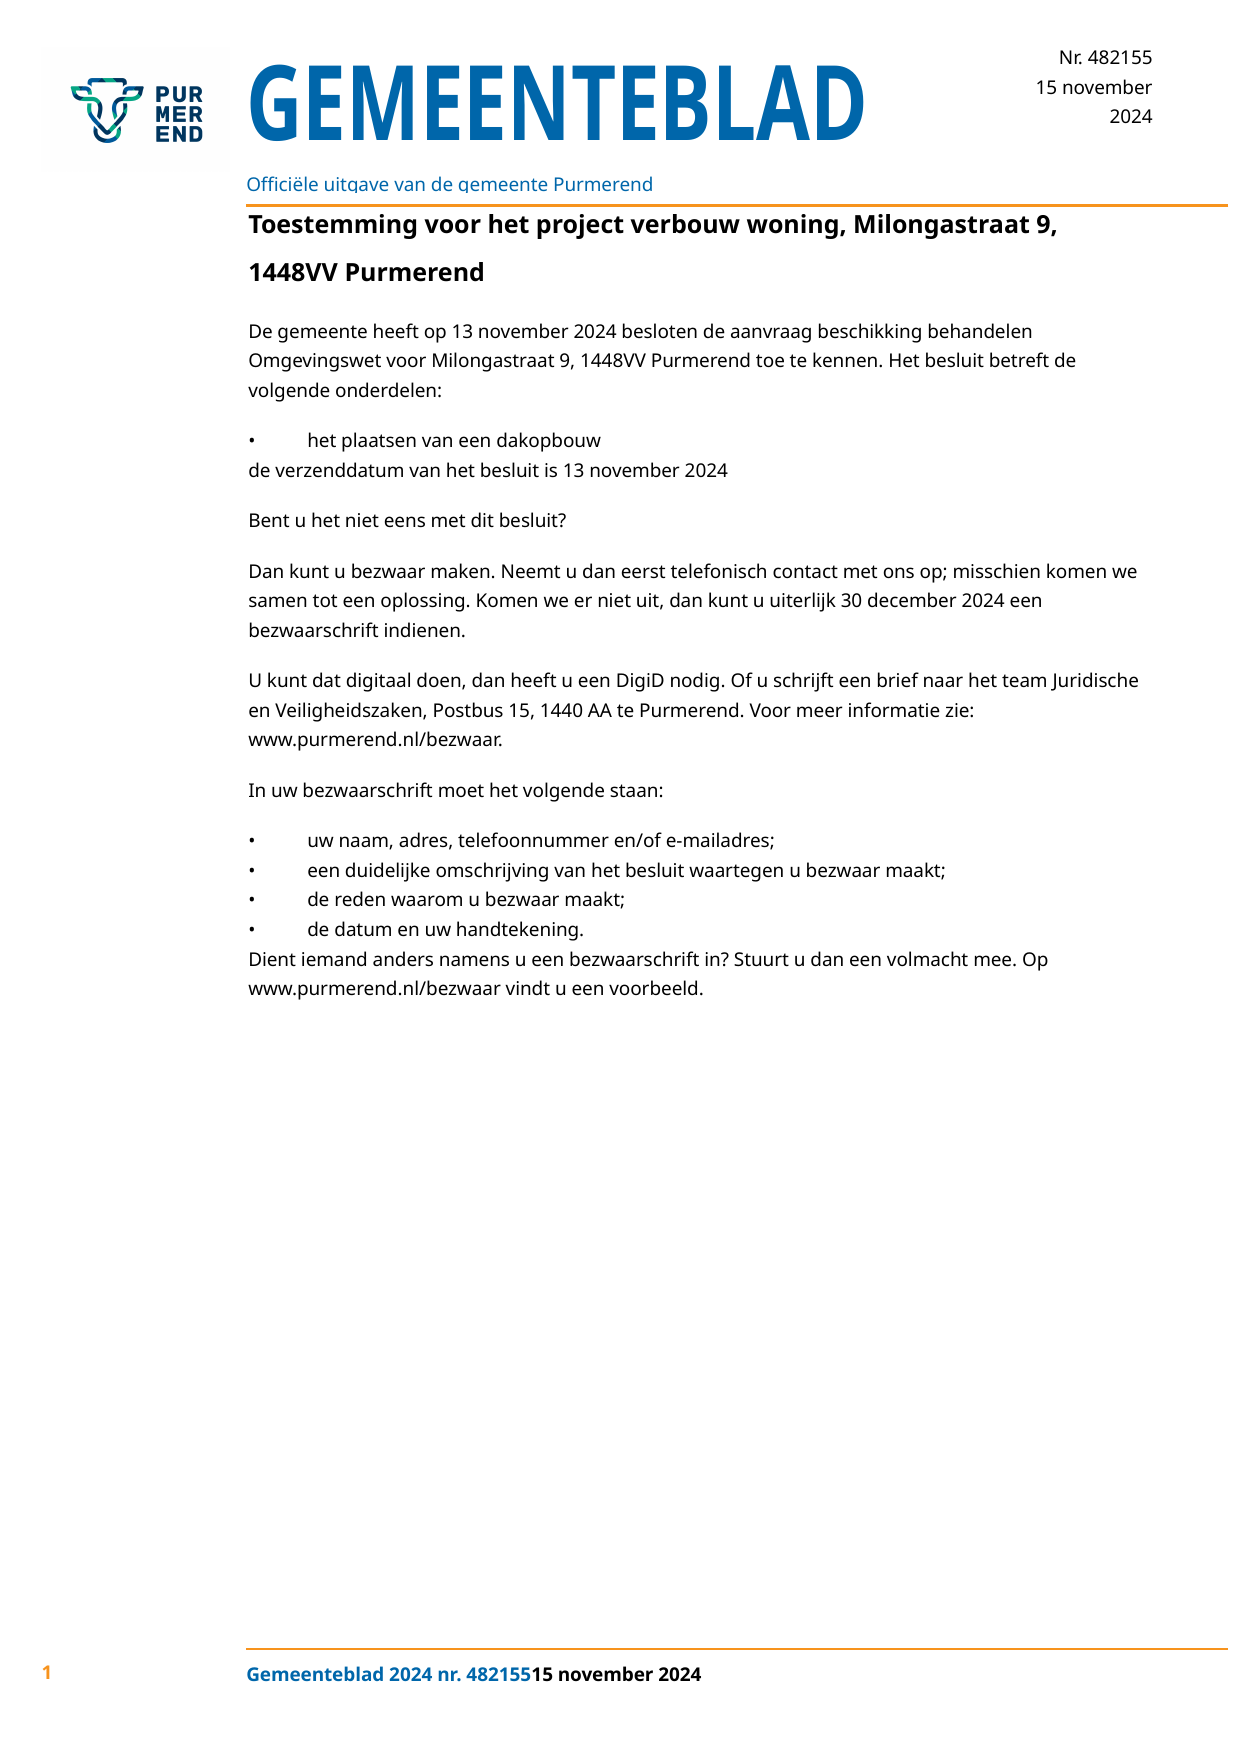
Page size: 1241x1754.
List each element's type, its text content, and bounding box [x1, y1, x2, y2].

text Bent u het niet eens met dit besluit? [248, 507, 1152, 533]
picture [41, 47, 231, 172]
list uw naam, adres, telefoonnummer en/of e-mailadres; [248, 827, 1152, 853]
text de verzenddatum van het besluit is 13 november 2024 [248, 457, 1152, 483]
list een duidelijke omschrijving van het besluit waartegen u bezwaar maakt; [248, 857, 1152, 883]
text Dient iemand anders namens u een bezwaarschrift in? Stuurt u dan een volmacht mee. Op www.purmerend.nl/bezwaar vindt u een voorbeeld. [248, 946, 1152, 1001]
text De gemeente heeft op 13 november 2024 besloten de aanvraag beschikking behandelen Omgevingswet voor Milongastraat 9, 1448VV Purmerend toe te kennen. Het besluit betreft de volgende onderdelen: [248, 318, 1152, 403]
list de reden waarom u bezwaar maakt; [248, 887, 1152, 912]
text In uw bezwaarschrift moet het volgende staan: [248, 777, 1152, 803]
text Dan kunt u bezwaar maken. Neemt u dan eerst telefonisch contact met ons op; misschien komen we samen tot een oplossing. Komen we er niet uit, dan kunt u uiterlijk 30 december 2024 een bezwaarschrift indienen. [248, 558, 1152, 643]
text Toestemming voor het project verbouw woning, Milongastraat 9, 1448VV Purmerend [248, 207, 1152, 288]
list het plaatsen van een dakopbouw [248, 427, 1152, 453]
text U kunt dat digitaal doen, dan heeft u een DigiD nodig. Of u schrijft een brief naar het team Juridische en Veiligheidszaken, Postbus 15, 1440 AA te Purmerend. Voor meer informatie zie: www.purmerend.nl/bezwaar. [248, 667, 1152, 752]
list de datum en uw handtekening. [248, 916, 1152, 942]
